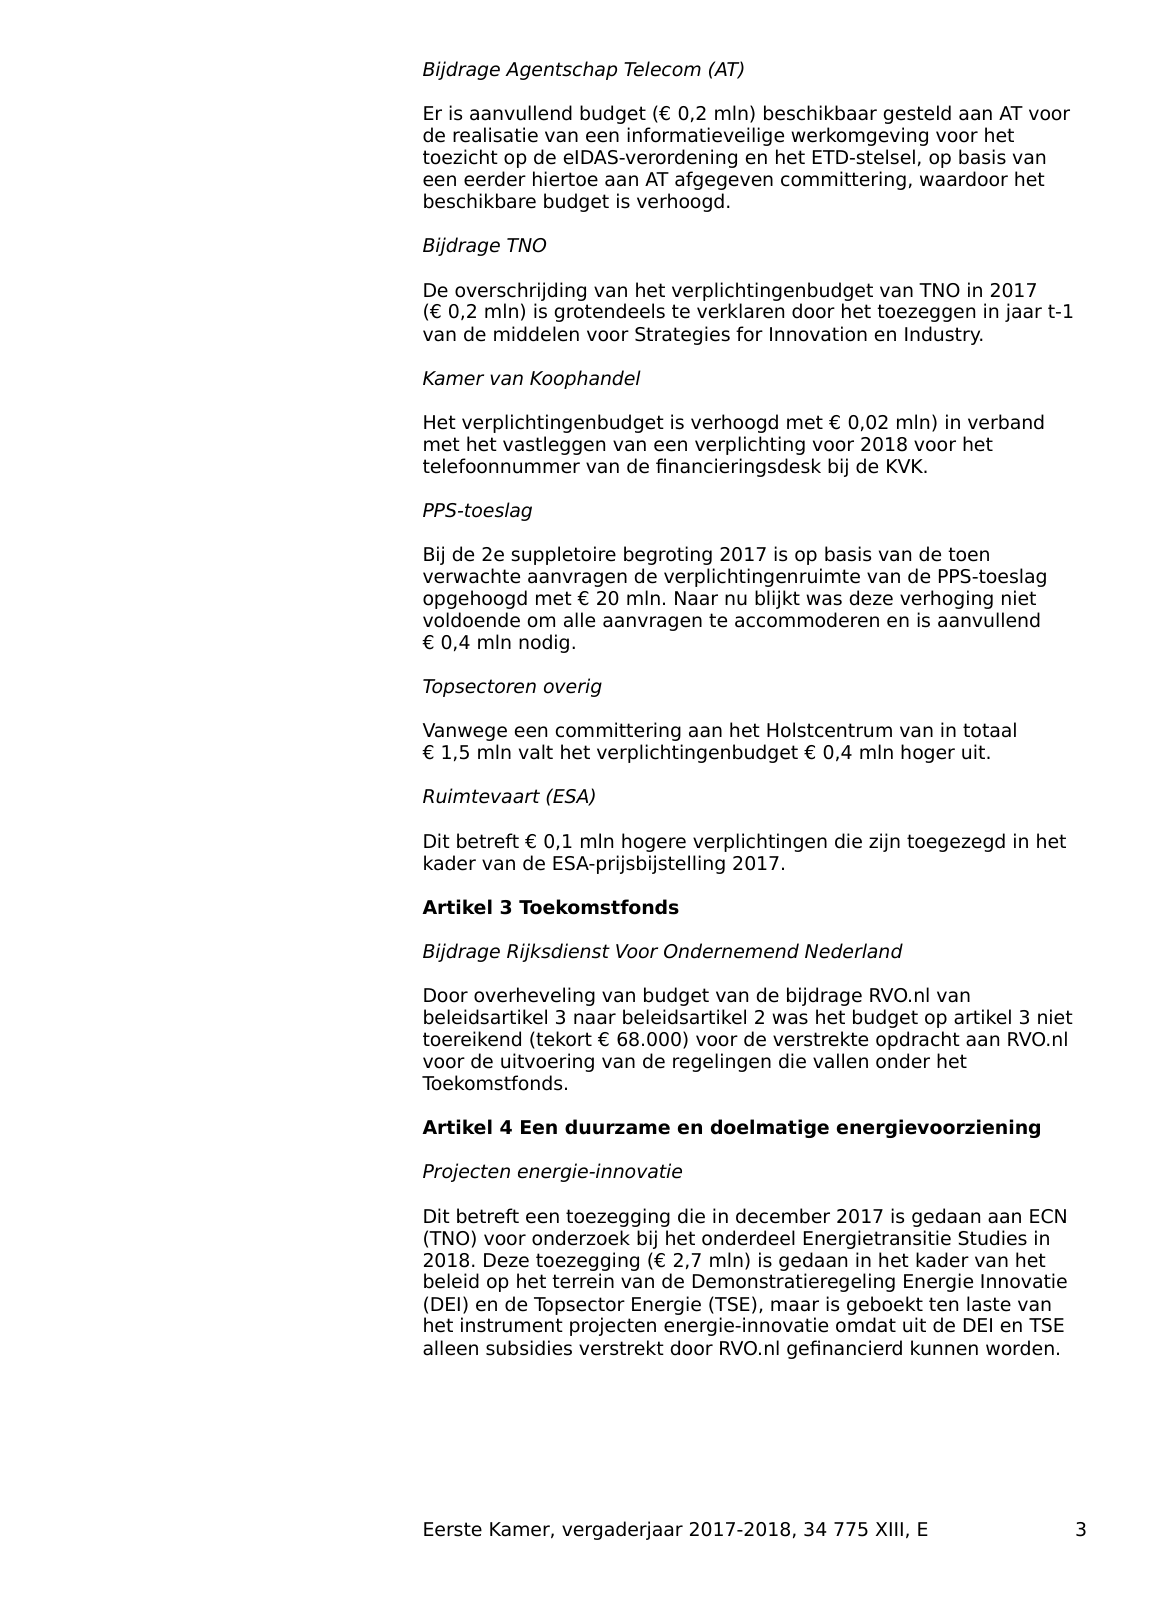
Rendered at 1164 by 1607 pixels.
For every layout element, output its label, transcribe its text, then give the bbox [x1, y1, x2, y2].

subtitle Bijdrage Rijksdienst Voor Ondernemend Nederland [422, 941, 1087, 963]
text Vanwege een committering aan het Holstcentrum van in totaal € 1,5 mln valt het verplichtingenbudget € 0,4 mln hoger uit. [422, 720, 1087, 764]
text De overschrijding van het verplichtingenbudget van TNO in 2017 (€ 0,2 mln) is grotendeels te verklaren door het toezeggen in jaar t-1 van de middelen voor Strategies for Innovation en Industry. [422, 279, 1087, 345]
subtitle Bijdrage TNO [422, 235, 1087, 257]
subtitle Bijdrage Agentschap Telecom (AT) [422, 59, 1087, 81]
subtitle Artikel 3 Toekomstfonds [422, 897, 1087, 919]
subtitle Artikel 4 Een duurzame en doelmatige energievoorziening [422, 1117, 1087, 1139]
text Dit betreft € 0,1 mln hogere verplichtingen die zijn toegezegd in het kader van de ESA-prijsbijstelling 2017. [422, 831, 1087, 874]
subtitle PPS-toeslag [422, 500, 1087, 522]
text Dit betreft een toezegging die in december 2017 is gedaan aan ECN (TNO) voor onderzoek bij het onderdeel Energietransitie Studies in 2018. Deze toezegging (€ 2,7 mln) is gedaan in het kader van het beleid op het terrein van de Demonstratieregeling Energie Innovatie (DEI) en de Topsector Energie (TSE), maar is geboekt ten laste van het instrument projecten energie-innovatie omdat uit de DEI en TSE alleen subsidies verstrekt door RVO.nl gefinancierd kunnen worden. [422, 1206, 1087, 1359]
text Door overheveling van budget van de bijdrage RVO.nl van beleidsartikel 3 naar beleidsartikel 2 was het budget op artikel 3 niet toereikend (tekort € 68.000) voor de verstrekte opdracht aan RVO.nl voor de uitvoering van de regelingen die vallen onder het Toekomstfonds. [422, 985, 1087, 1095]
subtitle Topsectoren overig [422, 676, 1087, 698]
text Bij de 2e suppletoire begroting 2017 is op basis van de toen verwachte aanvragen de verplichtingenruimte van de PPS-toeslag opgehoogd met € 20 mln. Naar nu blijkt was deze verhoging niet voldoende om alle aanvragen te accommoderen en is aanvullend € 0,4 mln nodig. [422, 544, 1087, 654]
subtitle Ruimtevaart (ESA) [422, 786, 1087, 808]
text Er is aanvullend budget (€ 0,2 mln) beschikbaar gesteld aan AT voor de realisatie van een informatieveilige werkomgeving voor het toezicht op de eIDAS-verordening en het ETD-stelsel, op basis van een eerder hiertoe aan AT afgegeven committering, waardoor het beschikbare budget is verhoogd. [422, 103, 1087, 213]
subtitle Kamer van Koophandel [422, 368, 1087, 389]
text Het verplichtingenbudget is verhoogd met € 0,02 mln) in verband met het vastleggen van een verplichting voor 2018 voor het telefoonnummer van de financieringsdesk bij de KVK. [422, 412, 1087, 478]
subtitle Projecten energie-innovatie [422, 1161, 1087, 1183]
